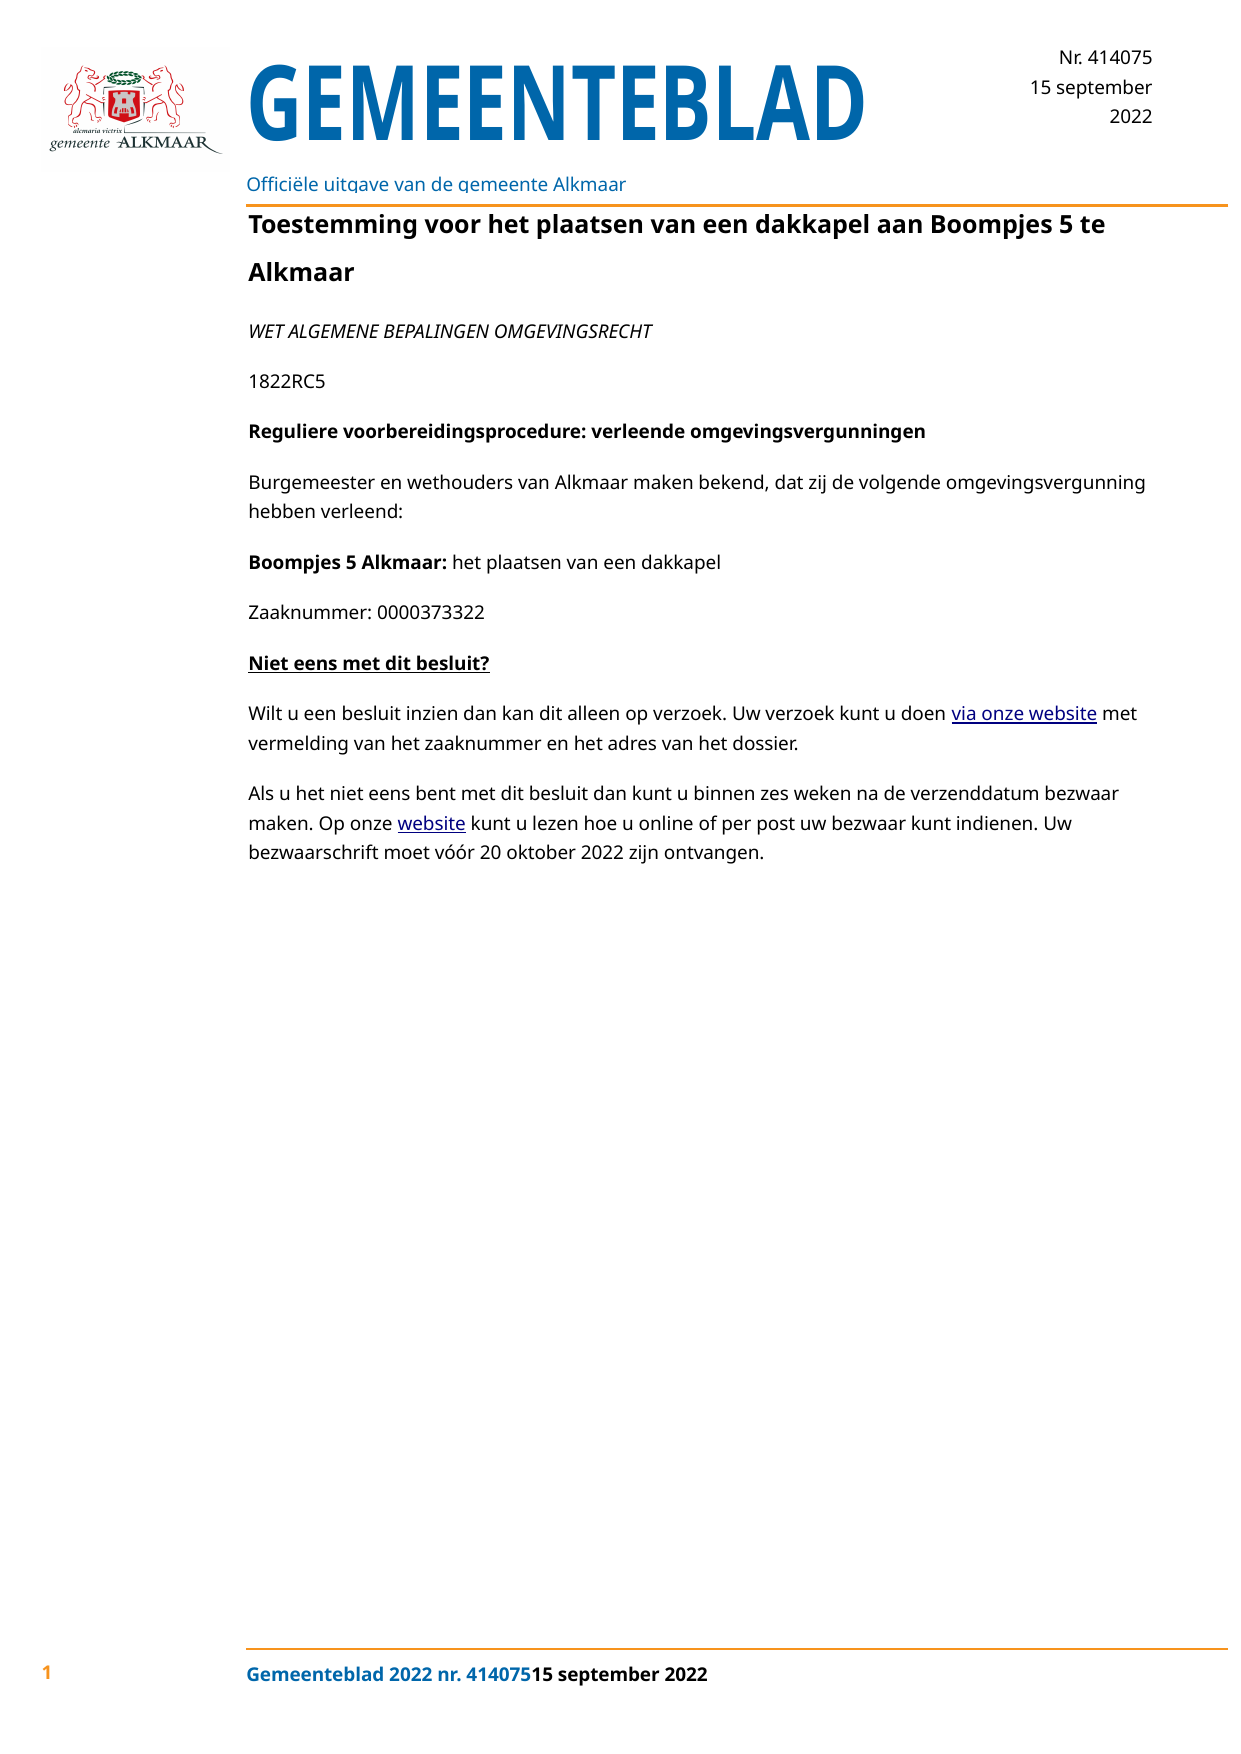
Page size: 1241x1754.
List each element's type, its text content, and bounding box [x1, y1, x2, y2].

text Zaaknummer: 0000373322 [248, 599, 1152, 625]
text Boompjes 5 Alkmaar: het plaatsen van een dakkapel [248, 549, 1152, 575]
text Burgemeester en wethouders van Alkmaar maken bekend, dat zij de volgende omgevingsvergunning hebben verleend: [248, 469, 1152, 524]
text Reguliere voorbereidingsprocedure: verleende omgevingsvergunningen [248, 419, 1152, 444]
text WET ALGEMENE BEPALINGEN OMGEVINGSRECHT [248, 318, 1152, 344]
picture [41, 47, 231, 172]
text Wilt u een besluit inzien dan kan dit alleen op verzoek. Uw verzoek kunt u doen via onze website met vermelding van het zaaknummer en het adres van het dossier. [248, 700, 1152, 756]
text Als u het niet eens bent met dit besluit dan kunt u binnen zes weken na de verzenddatum bezwaar maken. Op onze website kunt u lezen hoe u online of per post uw bezwaar kunt indienen. Uw bezwaarschrift moet vóór 20 oktober 2022 zijn ontvangen. [248, 780, 1152, 865]
text 1822RC5 [248, 368, 1152, 394]
text Niet eens met dit besluit? [248, 650, 1152, 676]
text Toestemming voor het plaatsen van een dakkapel aan Boompjes 5 te Alkmaar [248, 207, 1152, 288]
